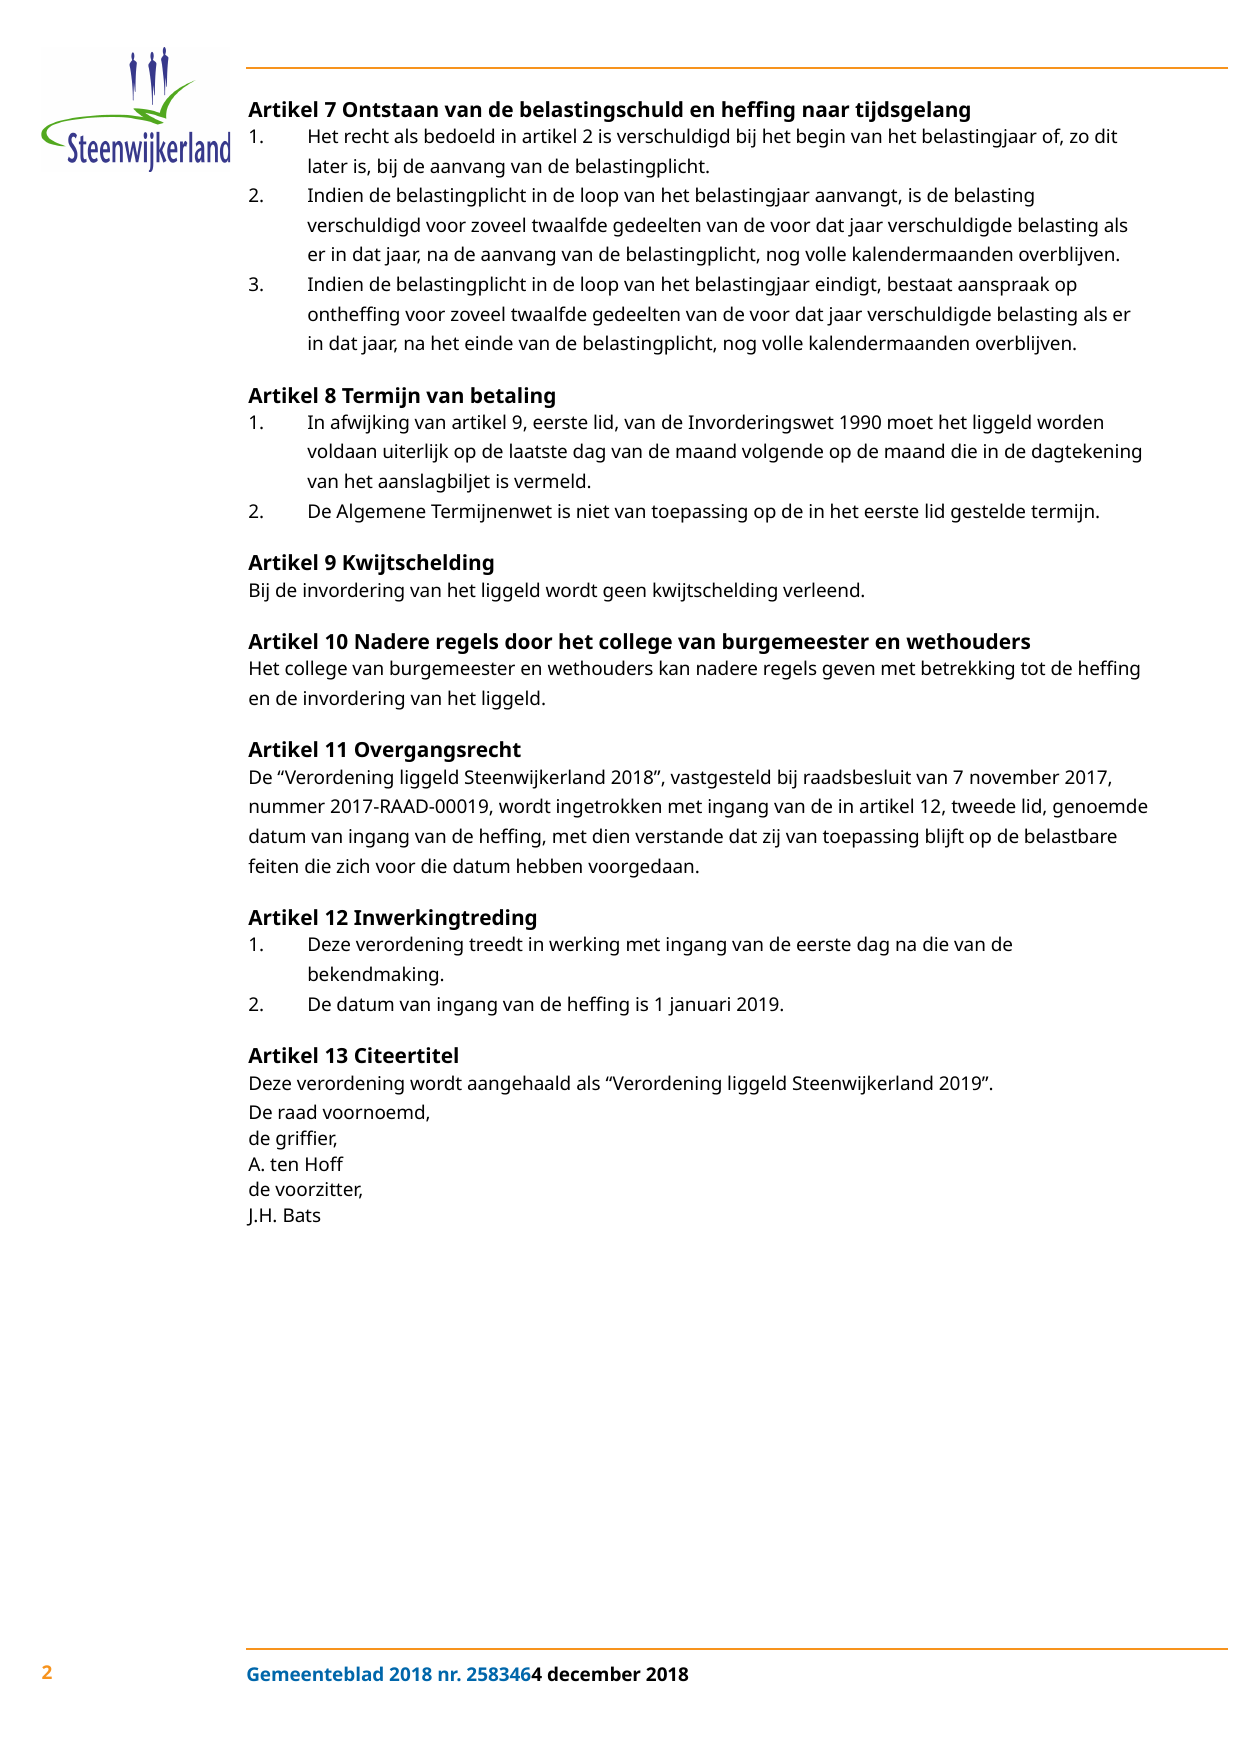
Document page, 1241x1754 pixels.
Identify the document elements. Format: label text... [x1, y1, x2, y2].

list Indien de belastingplicht in de loop van het belastingjaar aanvangt, is de belasting verschuldigd voor zoveel twaalfde gedeelten van de voor dat jaar verschuldigde belasting als er in dat jaar, na de aanvang van de belastingplicht, nog volle kalendermaanden overblijven. [248, 182, 1152, 267]
list De Algemene Termijnenwet is niet van toepassing op de in het eerste lid gestelde termijn. [248, 498, 1152, 524]
text de griffier, [248, 1125, 1152, 1151]
text Bij de invordering van het liggeld wordt geen kwijtschelding verleend. [248, 577, 1152, 602]
text De raad voornoemd, [248, 1099, 1152, 1125]
list De datum van ingang van de heffing is 1 januari 2019. [248, 991, 1152, 1017]
text Deze verordening wordt aangehaald als “Verordening liggeld Steenwijkerland 2019”. [248, 1070, 1152, 1095]
text De “Verordening liggeld Steenwijkerland 2018”, vastgesteld bij raadsbesluit van 7 november 2017, nummer 2017-RAAD-00019, wordt ingetrokken met ingang van de in artikel 12, tweede lid, genoemde datum van ingang van de heffing, met dien verstande dat zij van toepassing blijft op de belastbare feiten die zich voor die datum hebben voorgedaan. [248, 764, 1152, 878]
list In afwijking van artikel 9, eerste lid, van de Invorderingswet 1990 moet het liggeld worden voldaan uiterlijk op de laatste dag van de maand volgende op de maand die in de dagtekening van het aanslagbiljet is vermeld. [248, 409, 1152, 494]
list Indien de belastingplicht in de loop van het belastingjaar eindigt, bestaat aanspraak op ontheffing voor zoveel twaalfde gedeelten van de voor dat jaar verschuldigde belasting als er in dat jaar, na het einde van de belastingplicht, nog volle kalendermaanden overblijven. [248, 271, 1152, 356]
text Artikel 9 Kwijtschelding [248, 548, 1152, 577]
text Artikel 11 Overgangsrecht [248, 736, 1152, 764]
text Het college van burgemeester en wethouders kan nadere regels geven met betrekking tot de heffing en de invordering van het liggeld. [248, 656, 1152, 711]
text Artikel 8 Termijn van betaling [248, 381, 1152, 409]
text Artikel 12 Inwerkingtreding [248, 903, 1152, 932]
picture [41, 47, 231, 172]
text de voorzitter, [248, 1176, 1152, 1202]
text Artikel 7 Ontstaan van de belastingschuld en heffing naar tijdsgelang [248, 95, 1152, 123]
list Het recht als bedoeld in artikel 2 is verschuldigd bij het begin van het belastingjaar of, zo dit later is, bij de aanvang van de belastingplicht. [248, 123, 1152, 178]
text A. ten Hoff [248, 1151, 1152, 1176]
text Artikel 13 Citeertitel [248, 1041, 1152, 1070]
list Deze verordening treedt in werking met ingang van de eerste dag na die van de bekendmaking. [248, 932, 1152, 987]
text Artikel 10 Nadere regels door het college van burgemeester en wethouders [248, 627, 1152, 656]
text J.H. Bats [248, 1202, 1152, 1228]
